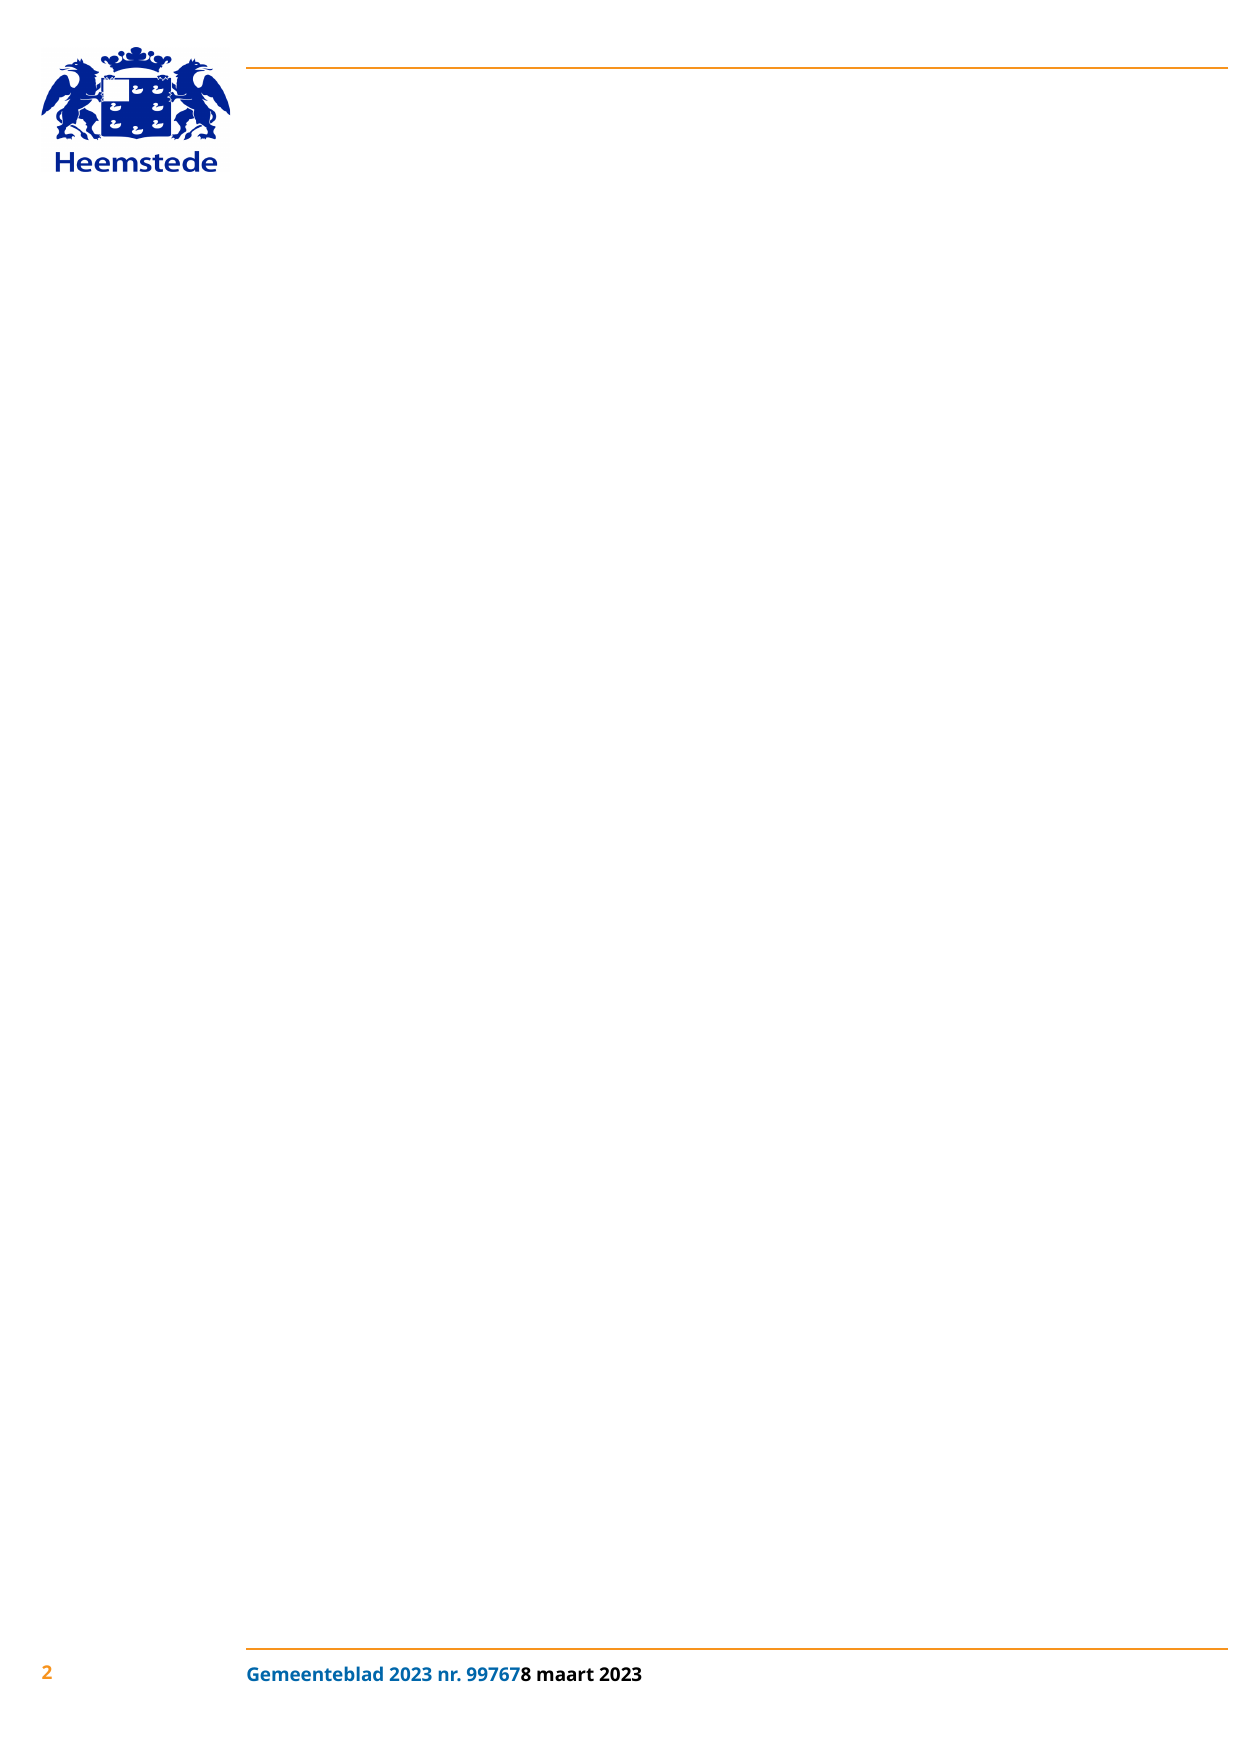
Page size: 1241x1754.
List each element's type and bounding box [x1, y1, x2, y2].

picture [41, 47, 231, 172]
